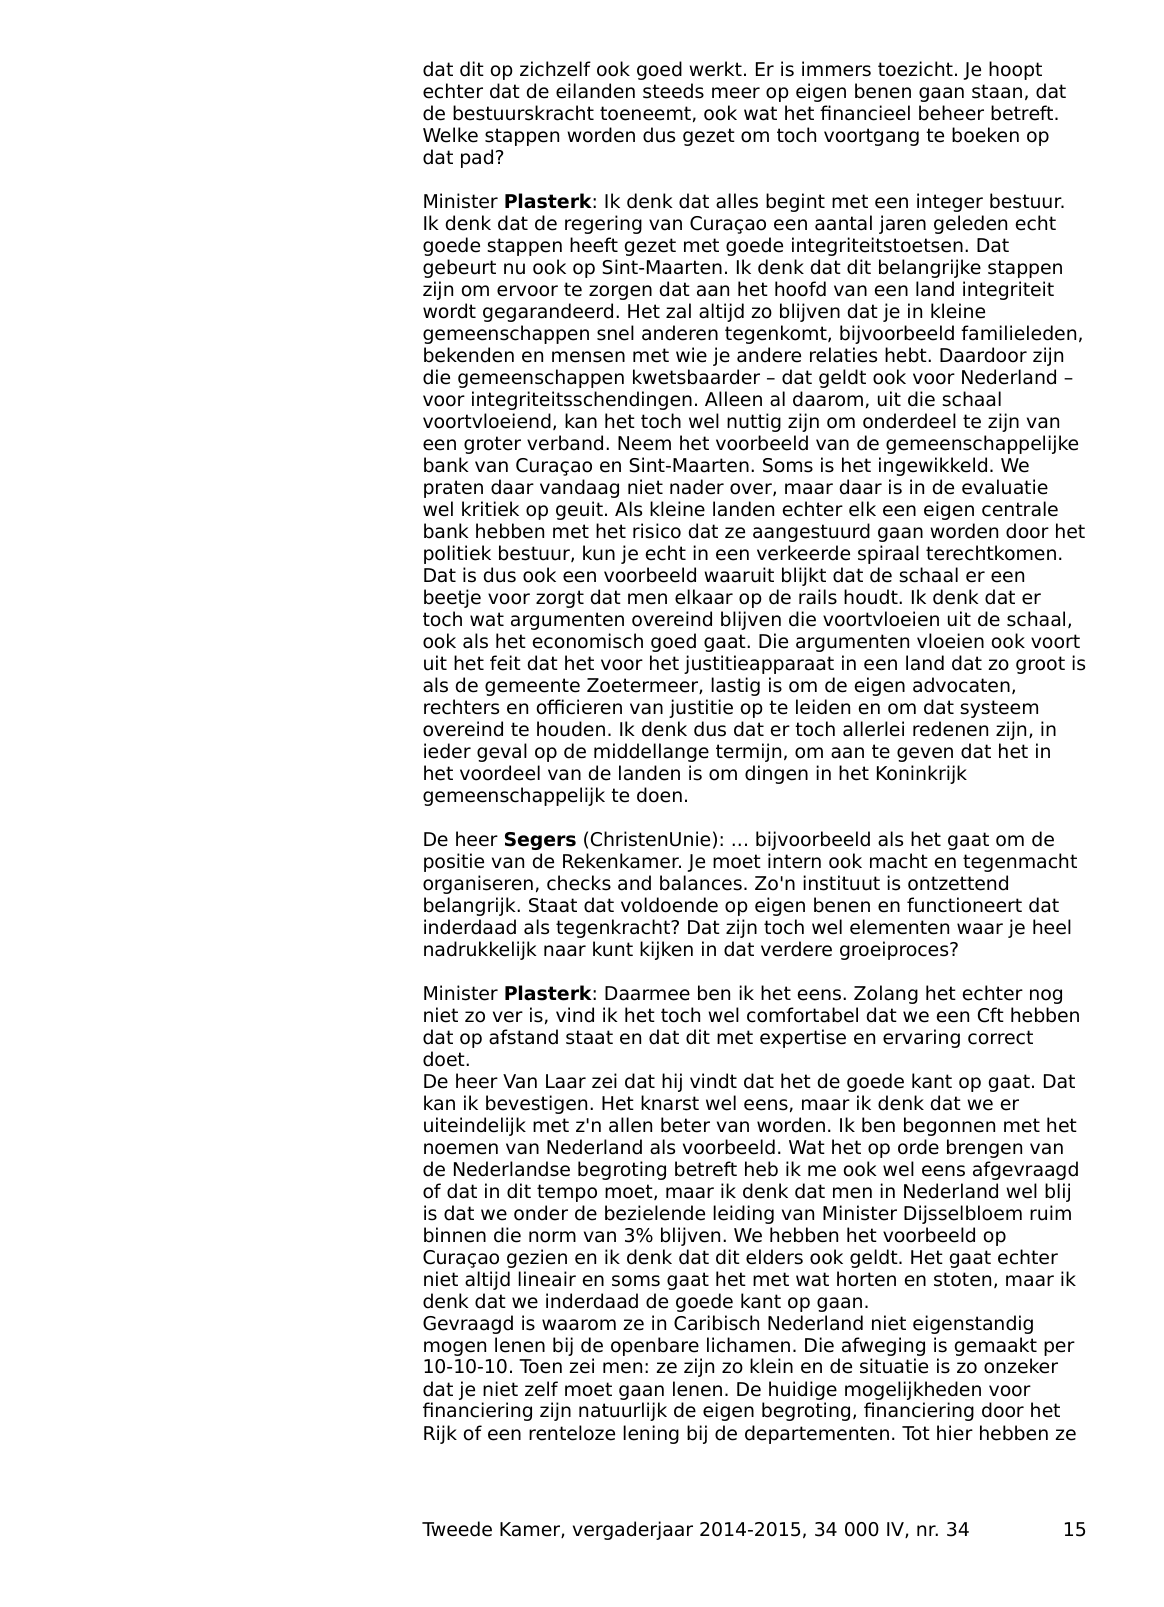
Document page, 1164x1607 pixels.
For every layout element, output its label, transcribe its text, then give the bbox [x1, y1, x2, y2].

text De heer Segers (ChristenUnie): ... bijvoorbeeld als het gaat om de positie van de Rekenkamer. Je moet intern ook macht en tegenmacht organiseren, checks and balances. Zo'n instituut is ontzettend belangrijk. Staat dat voldoende op eigen benen en functioneert dat inderdaad als tegenkracht? Dat zijn toch wel elementen waar je heel nadrukkelijk naar kunt kijken in dat verdere groeiproces? [422, 829, 1087, 961]
text Minister Plasterk: Daarmee ben ik het eens. Zolang het echter nog niet zo ver is, vind ik het toch wel comfortabel dat we een Cft hebben dat op afstand staat en dat dit met expertise en ervaring correct doet. [422, 983, 1087, 1071]
text dat dit op zichzelf ook goed werkt. Er is immers toezicht. Je hoopt echter dat de eilanden steeds meer op eigen benen gaan staan, dat de bestuurskracht toeneemt, ook wat het financieel beheer betreft. Welke stappen worden dus gezet om toch voortgang te boeken op dat pad? [422, 59, 1087, 169]
text Gevraagd is waarom ze in Caribisch Nederland niet eigenstandig mogen lenen bij de openbare lichamen. Die afweging is gemaakt per 10-10-10. Toen zei men: ze zijn zo klein en de situatie is zo onzeker dat je niet zelf moet gaan lenen. De huidige mogelijkheden voor financiering zijn natuurlijk de eigen begroting, financiering door het Rijk of een renteloze lening bij de departementen. Tot hier hebben ze [422, 1312, 1087, 1444]
text De heer Van Laar zei dat hij vindt dat het de goede kant op gaat. Dat kan ik bevestigen. Het knarst wel eens, maar ik denk dat we er uiteindelijk met z'n allen beter van worden. Ik ben begonnen met het noemen van Nederland als voorbeeld. Wat het op orde brengen van de Nederlandse begroting betreft heb ik me ook wel eens afgevraagd of dat in dit tempo moet, maar ik denk dat men in Nederland wel blij is dat we onder de bezielende leiding van Minister Dijsselbloem ruim binnen die norm van 3% blijven. We hebben het voorbeeld op Curaçao gezien en ik denk dat dit elders ook geldt. Het gaat echter niet altijd lineair en soms gaat het met wat horten en stoten, maar ik denk dat we inderdaad de goede kant op gaan. [422, 1071, 1087, 1312]
text Minister Plasterk: Ik denk dat alles begint met een integer bestuur. Ik denk dat de regering van Curaçao een aantal jaren geleden echt goede stappen heeft gezet met goede integriteitstoetsen. Dat gebeurt nu ook op Sint-Maarten. Ik denk dat dit belangrijke stappen zijn om ervoor te zorgen dat aan het hoofd van een land integriteit wordt gegarandeerd. Het zal altijd zo blijven dat je in kleine gemeenschappen snel anderen tegenkomt, bijvoorbeeld familieleden, bekenden en mensen met wie je andere relaties hebt. Daardoor zijn die gemeenschappen kwetsbaarder – dat geldt ook voor Nederland – voor integriteitsschendingen. Alleen al daarom, uit die schaal voortvloeiend, kan het toch wel nuttig zijn om onderdeel te zijn van een groter verband. Neem het voorbeeld van de gemeenschappelijke bank van Curaçao en Sint-Maarten. Soms is het ingewikkeld. We praten daar vandaag niet nader over, maar daar is in de evaluatie wel kritiek op geuit. Als kleine landen echter elk een eigen centrale bank hebben met het risico dat ze aangestuurd gaan worden door het politiek bestuur, kun je echt in een verkeerde spiraal terechtkomen. Dat is dus ook een voorbeeld waaruit blijkt dat de schaal er een beetje voor zorgt dat men elkaar op de rails houdt. Ik denk dat er toch wat argumenten overeind blijven die voortvloeien uit de schaal, ook als het economisch goed gaat. Die argumenten vloeien ook voort uit het feit dat het voor het justitieapparaat in een land dat zo groot is als de gemeente Zoetermeer, lastig is om de eigen advocaten, rechters en officieren van justitie op te leiden en om dat systeem overeind te houden. Ik denk dus dat er toch allerlei redenen zijn, in ieder geval op de middellange termijn, om aan te geven dat het in het voordeel van de landen is om dingen in het Koninkrijk gemeenschappelijk te doen. [422, 191, 1087, 807]
